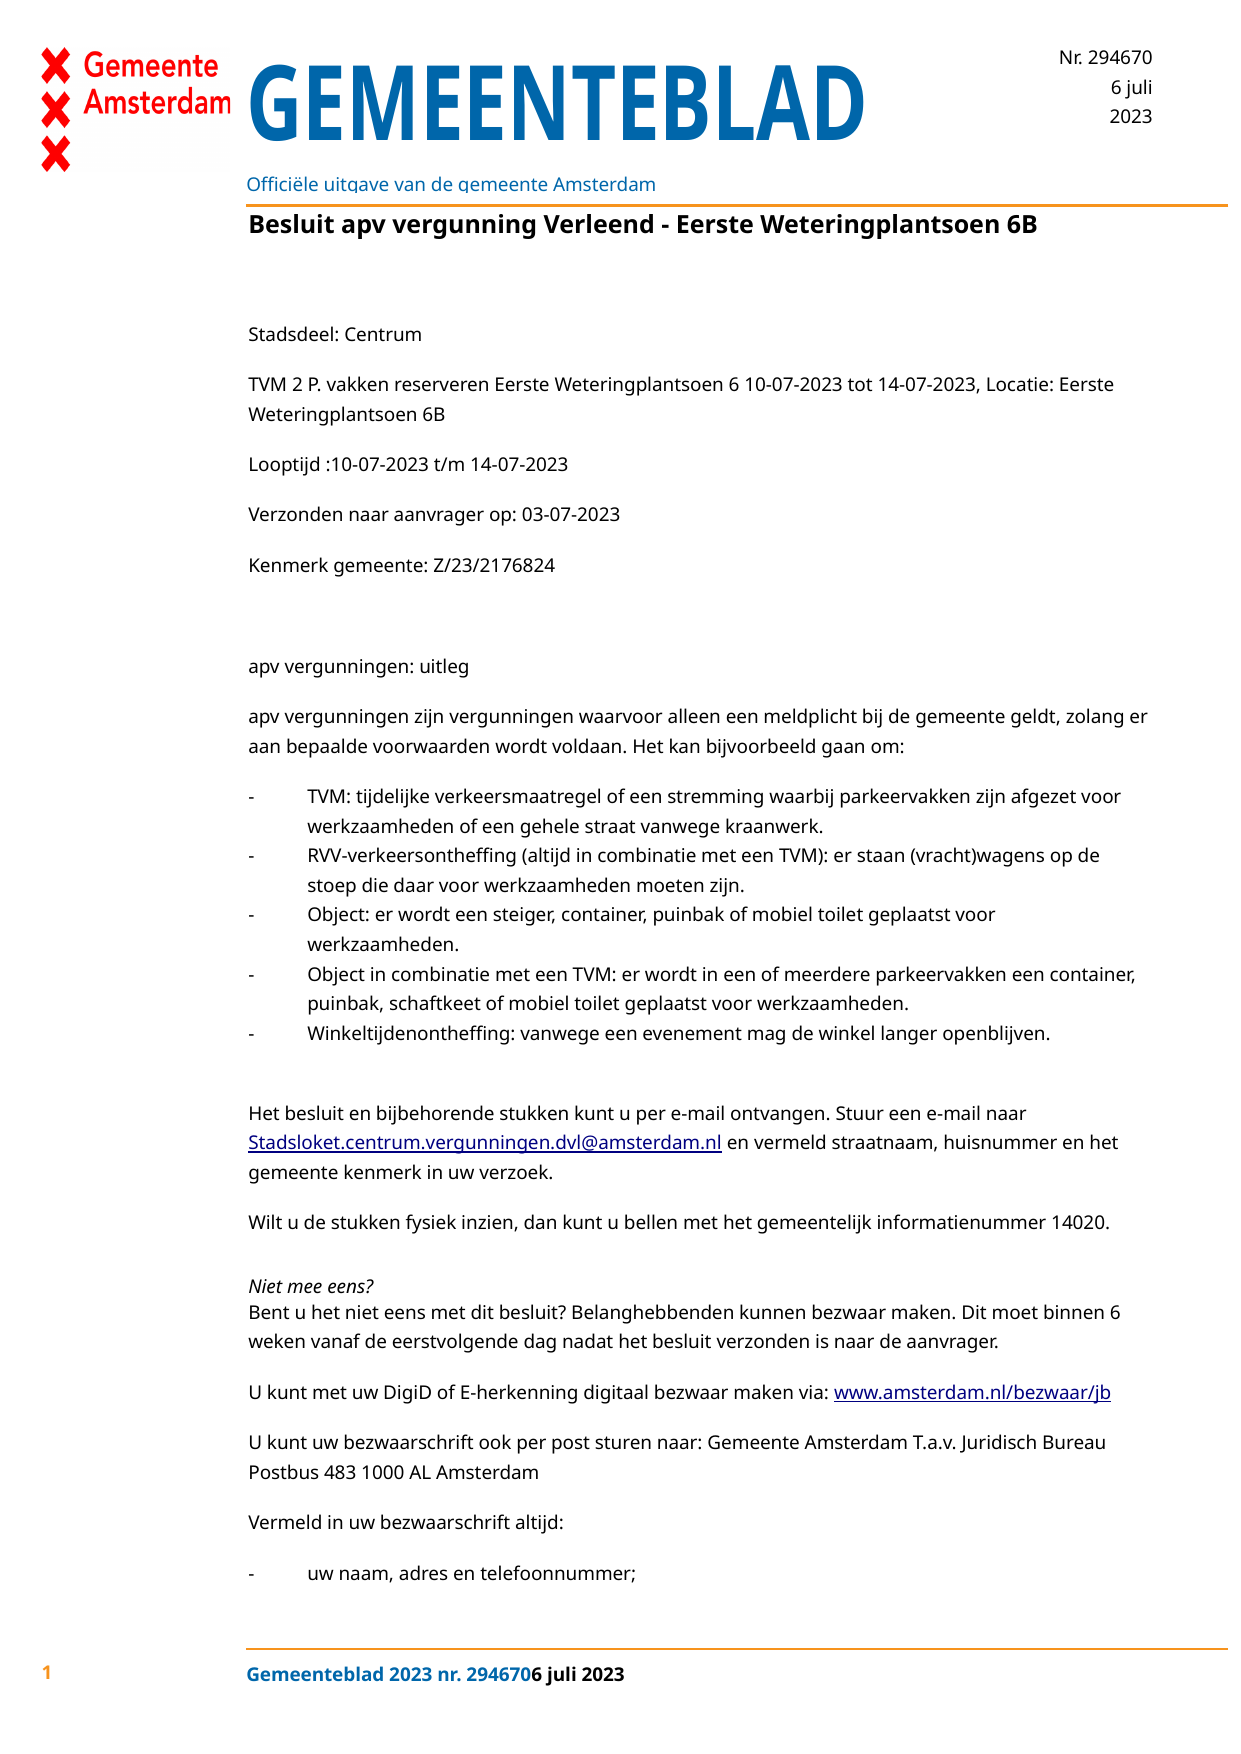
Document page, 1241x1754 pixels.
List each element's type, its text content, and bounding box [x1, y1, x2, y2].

text Kenmerk gemeente: Z/23/2176824 [248, 552, 1152, 578]
picture [41, 47, 231, 172]
text Besluit apv vergunning Verleend - Eerste Weteringplantsoen 6B [248, 207, 1152, 241]
list Winkeltijdenontheffing: vanwege een evenement mag de winkel langer openblijven. [248, 1020, 1152, 1046]
list uw naam, adres en telefoonnummer; [248, 1560, 1152, 1586]
text apv vergunningen: uitleg [248, 653, 1152, 678]
list TVM: tijdelijke verkeersmaatregel of een stremming waarbij parkeervakken zijn afgezet voor werkzaamheden of een gehele straat vanwege kraanwerk. [248, 783, 1152, 838]
text Het besluit en bijbehorende stukken kunt u per e-mail ontvangen. Stuur een e-mail naar Stadsloket.centrum.vergunningen.dvl@amsterdam.nl en vermeld straatnaam, huisnummer en het gemeente kenmerk in uw verzoek. [248, 1100, 1152, 1185]
text TVM 2 P. vakken reserveren Eerste Weteringplantsoen 6 10-07-2023 tot 14-07-2023, Locatie: Eerste Weteringplantsoen 6B [248, 371, 1152, 426]
text Bent u het niet eens met dit besluit? Belanghebbenden kunnen bezwaar maken. Dit moet binnen 6 weken vanaf de eerstvolgende dag nadat het besluit verzonden is naar de aanvrager. [248, 1299, 1152, 1354]
text Stadsdeel: Centrum [248, 321, 1152, 346]
text Verzonden naar aanvrager op: 03-07-2023 [248, 502, 1152, 527]
text Looptijd :10-07-2023 t/m 14-07-2023 [248, 451, 1152, 477]
text U kunt uw bezwaarschrift ook per post sturen naar: Gemeente Amsterdam T.a.v. Juridisch Bureau Postbus 483 1000 AL Amsterdam [248, 1429, 1152, 1485]
list Object: er wordt een steiger, container, puinbak of mobiel toilet geplaatst voor werkzaamheden. [248, 902, 1152, 957]
text apv vergunningen zijn vergunningen waarvoor alleen een meldplicht bij de gemeente geldt, zolang er aan bepaalde voorwaarden wordt voldaan. Het kan bijvoorbeeld gaan om: [248, 703, 1152, 758]
text Niet mee eens? [248, 1273, 1152, 1299]
list RVV-verkeersontheffing (altijd in combinatie met een TVM): er staan (vracht)wagens op de stoep die daar voor werkzaamheden moeten zijn. [248, 842, 1152, 898]
text Wilt u de stukken fysiek inzien, dan kunt u bellen met het gemeentelijk informatienummer 14020. [248, 1209, 1152, 1235]
text U kunt met uw DigiD of E-herkenning digitaal bezwaar maken via: www.amsterdam.nl/bezwaar/jb [248, 1379, 1152, 1405]
list Object in combinatie met een TVM: er wordt in een of meerdere parkeervakken een container, puinbak, schaftkeet of mobiel toilet geplaatst voor werkzaamheden. [248, 961, 1152, 1016]
text Vermeld in uw bezwaarschrift altijd: [248, 1509, 1152, 1535]
